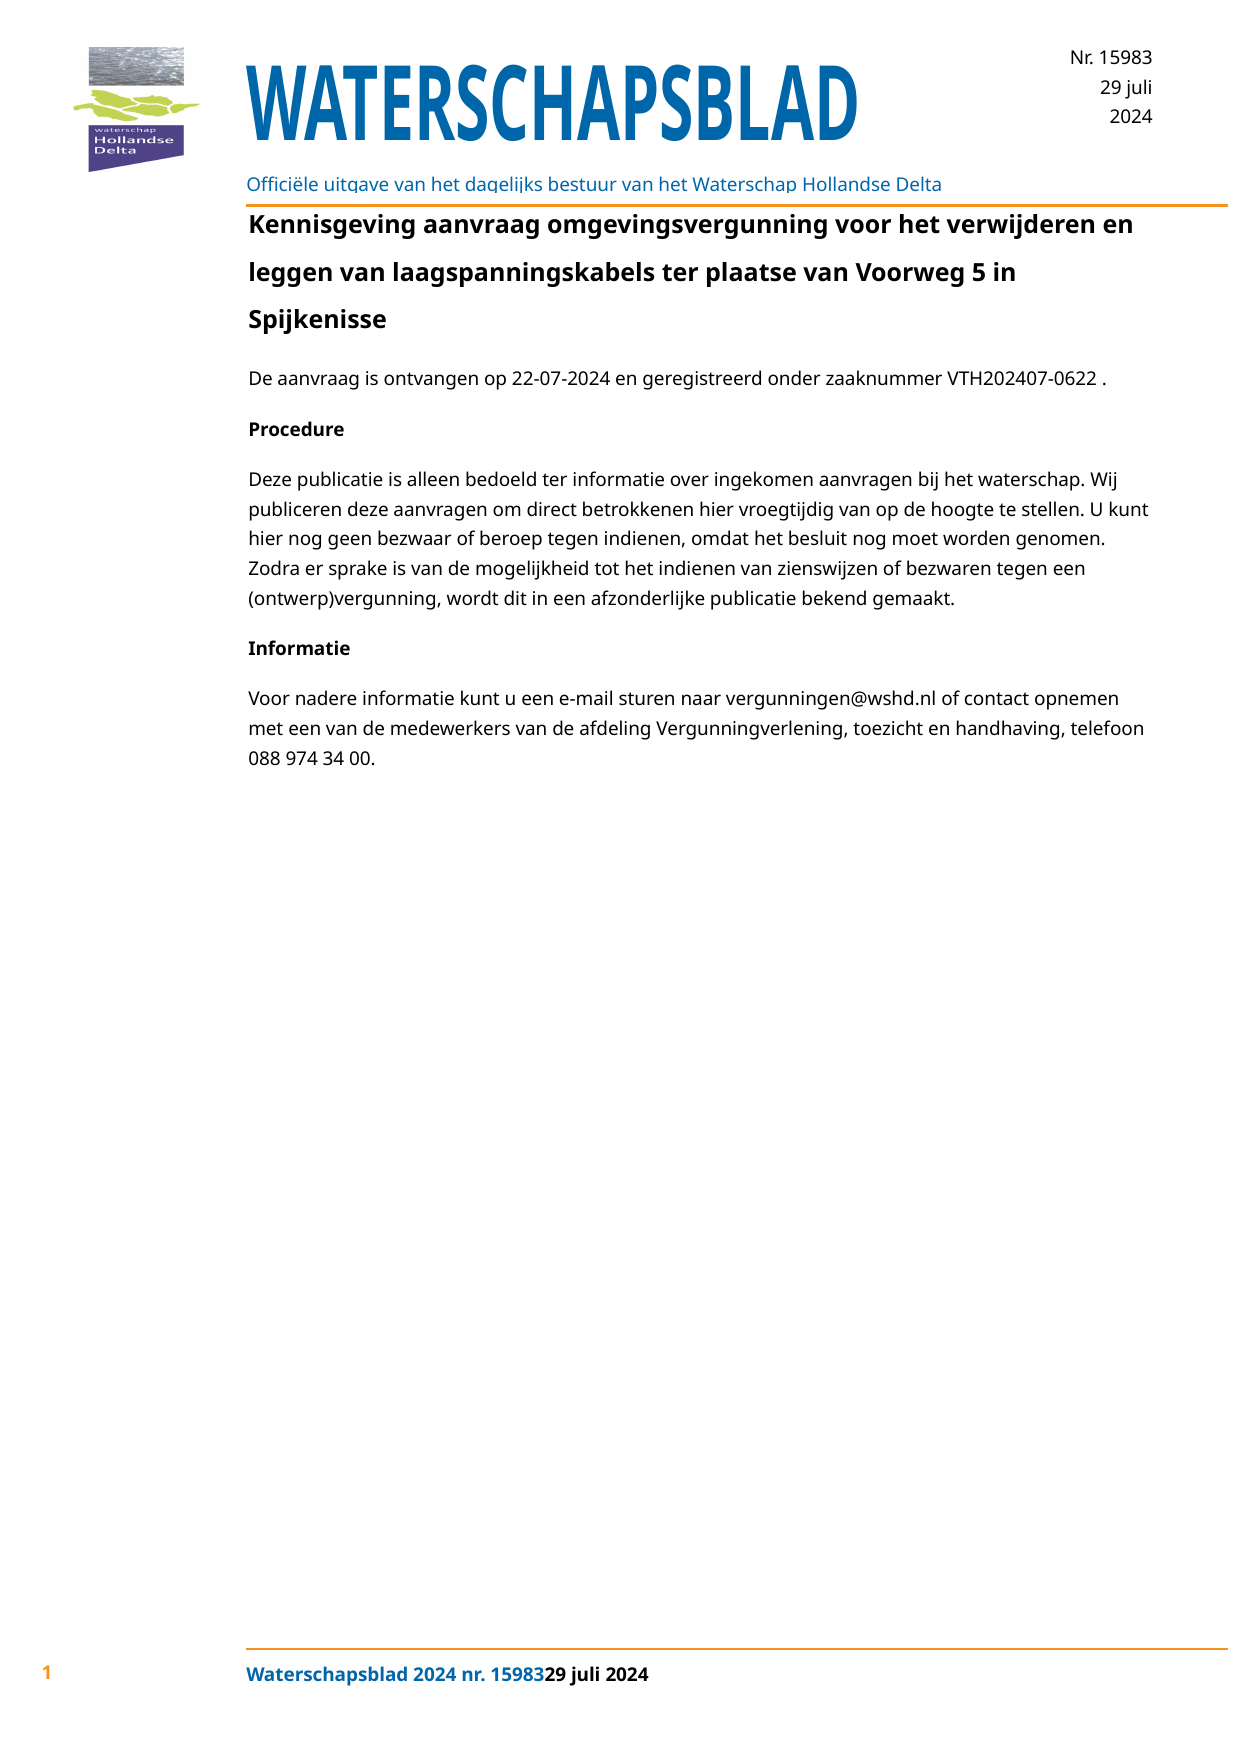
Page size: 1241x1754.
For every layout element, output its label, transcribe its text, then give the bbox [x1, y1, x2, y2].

text De aanvraag is ontvangen op 22-07-2024 en geregistreerd onder zaaknummer VTH202407-0622 . [248, 366, 1152, 391]
picture [41, 47, 231, 172]
text Informatie [248, 635, 1152, 661]
text Kennisgeving aanvraag omgevingsvergunning voor het verwijderen en leggen van laagspanningskabels ter plaatse van Voorweg 5 in Spijkenisse [248, 207, 1152, 336]
text Procedure [248, 416, 1152, 442]
text Deze publicatie is alleen bedoeld ter informatie over ingekomen aanvragen bij het waterschap. Wij publiceren deze aanvragen om direct betrokkenen hier vroegtijdig van op de hoogte te stellen. U kunt hier nog geen bezwaar of beroep tegen indienen, omdat het besluit nog moet worden genomen. Zodra er sprake is van de mogelijkheid tot het indienen van zienswijzen of bezwaren tegen een (ontwerp)vergunning, wordt dit in een afzonderlijke publicatie bekend gemaakt. [248, 466, 1152, 610]
text Voor nadere informatie kunt u een e-mail sturen naar vergunningen@wshd.nl of contact opnemen met een van de medewerkers van de afdeling Vergunningverlening, toezicht en handhaving, telefoon 088 974 34 00. [248, 686, 1152, 770]
